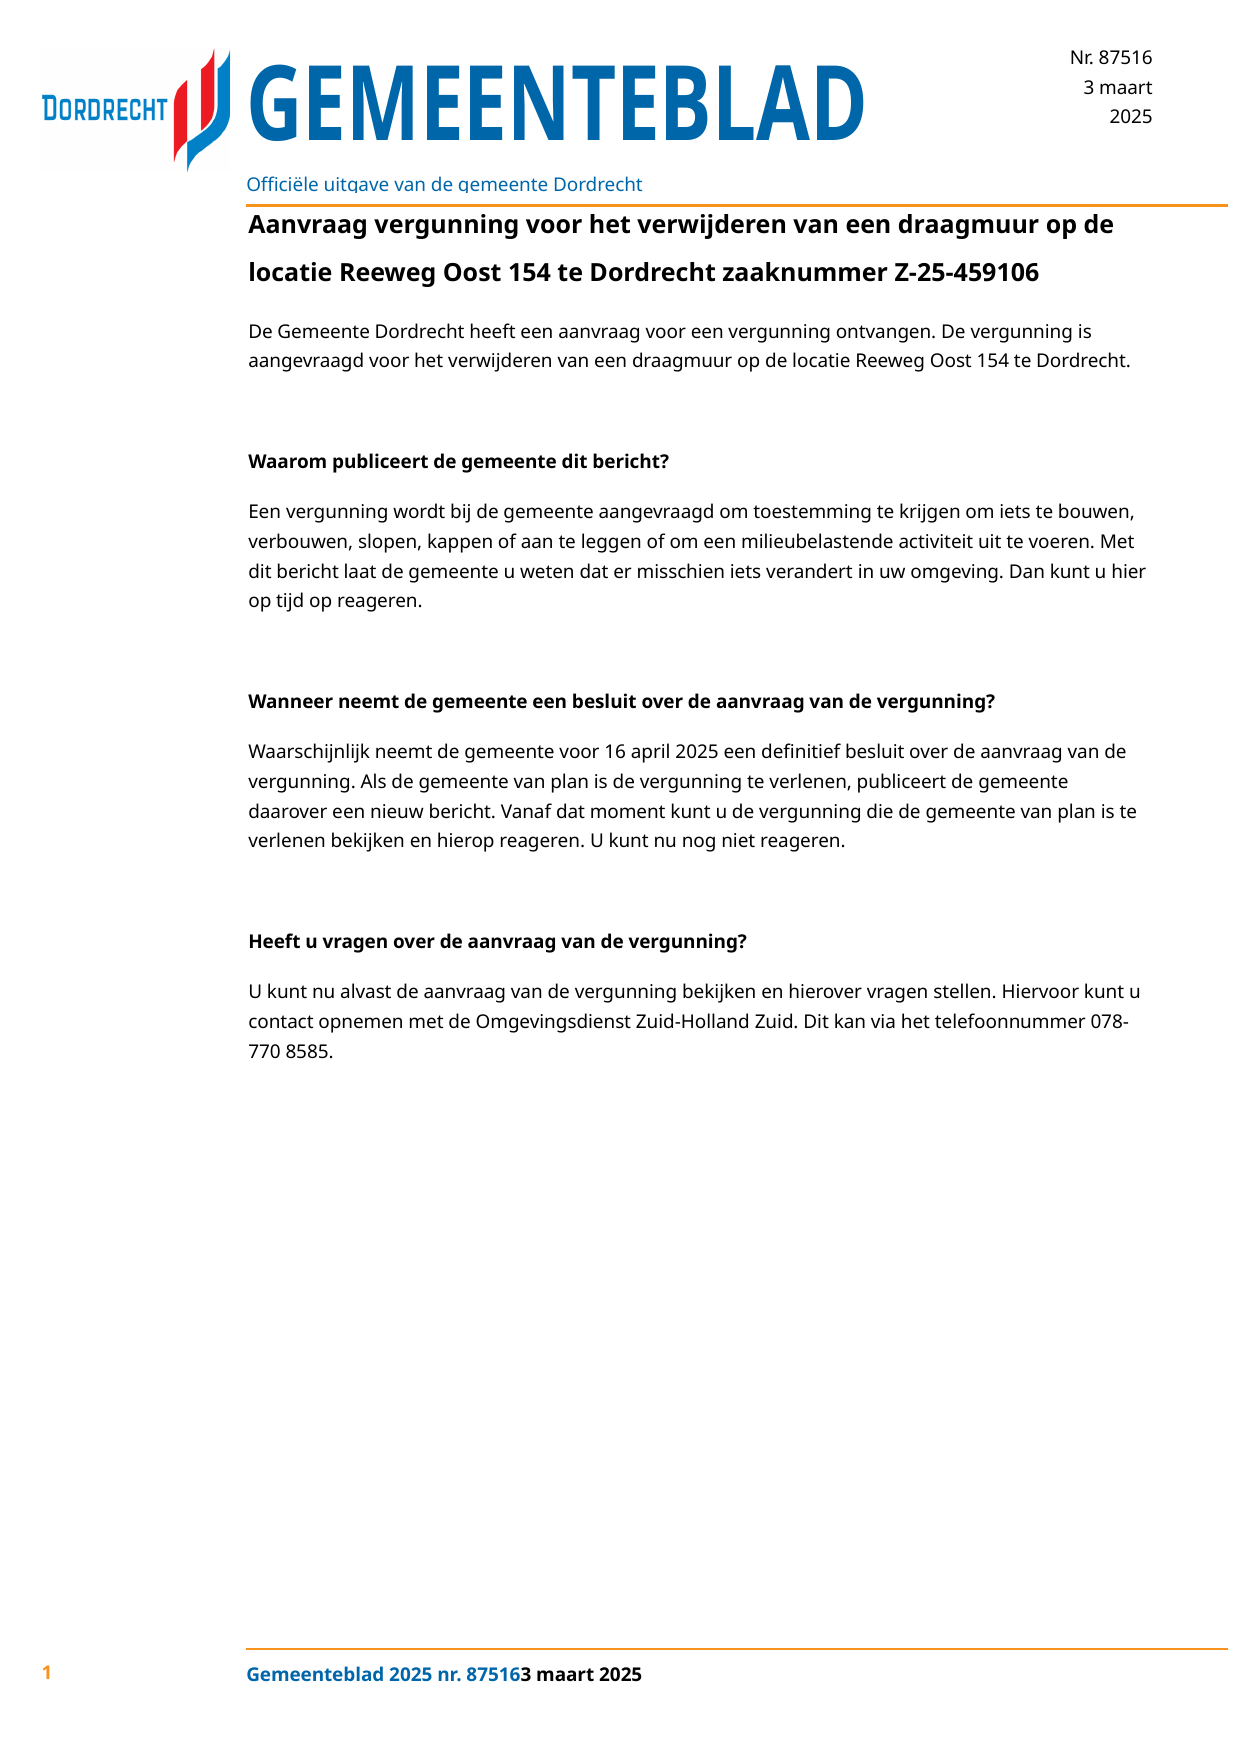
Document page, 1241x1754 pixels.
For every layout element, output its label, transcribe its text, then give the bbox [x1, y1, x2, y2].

text Een vergunning wordt bij de gemeente aangevraagd om toestemming te krijgen om iets te bouwen, verbouwen, slopen, kappen of aan te leggen of om een milieubelastende activiteit uit te voeren. Met dit bericht laat de gemeente u weten dat er misschien iets verandert in uw omgeving. Dan kunt u hier op tijd op reageren. [248, 499, 1152, 613]
text De Gemeente Dordrecht heeft een aanvraag voor een vergunning ontvangen. De vergunning is aangevraagd voor het verwijderen van een draagmuur op de locatie Reeweg Oost 154 te Dordrecht. [248, 318, 1152, 373]
text Wanneer neemt de gemeente een besluit over de aanvraag van de vergunning? [248, 688, 1152, 714]
text U kunt nu alvast de aanvraag van de vergunning bekijken en hierover vragen stellen. Hiervoor kunt u contact opnemen met de Omgevingsdienst Zuid-Holland Zuid. Dit kan via het telefoonnummer 078-770 8585. [248, 979, 1152, 1064]
text Heeft u vragen over de aanvraag van de vergunning? [248, 928, 1152, 954]
text Waarom publiceert de gemeente dit bericht? [248, 448, 1152, 474]
text Aanvraag vergunning voor het verwijderen van een draagmuur op de locatie Reeweg Oost 154 te Dordrecht zaaknummer Z-25-459106 [248, 207, 1152, 288]
text Waarschijnlijk neemt de gemeente voor 16 april 2025 een definitief besluit over de aanvraag van de vergunning. Als de gemeente van plan is de vergunning te verlenen, publiceert de gemeente daarover een nieuw bericht. Vanaf dat moment kunt u de vergunning die de gemeente van plan is te verlenen bekijken en hierop reageren. U kunt nu nog niet reageren. [248, 739, 1152, 853]
picture [41, 47, 231, 172]
